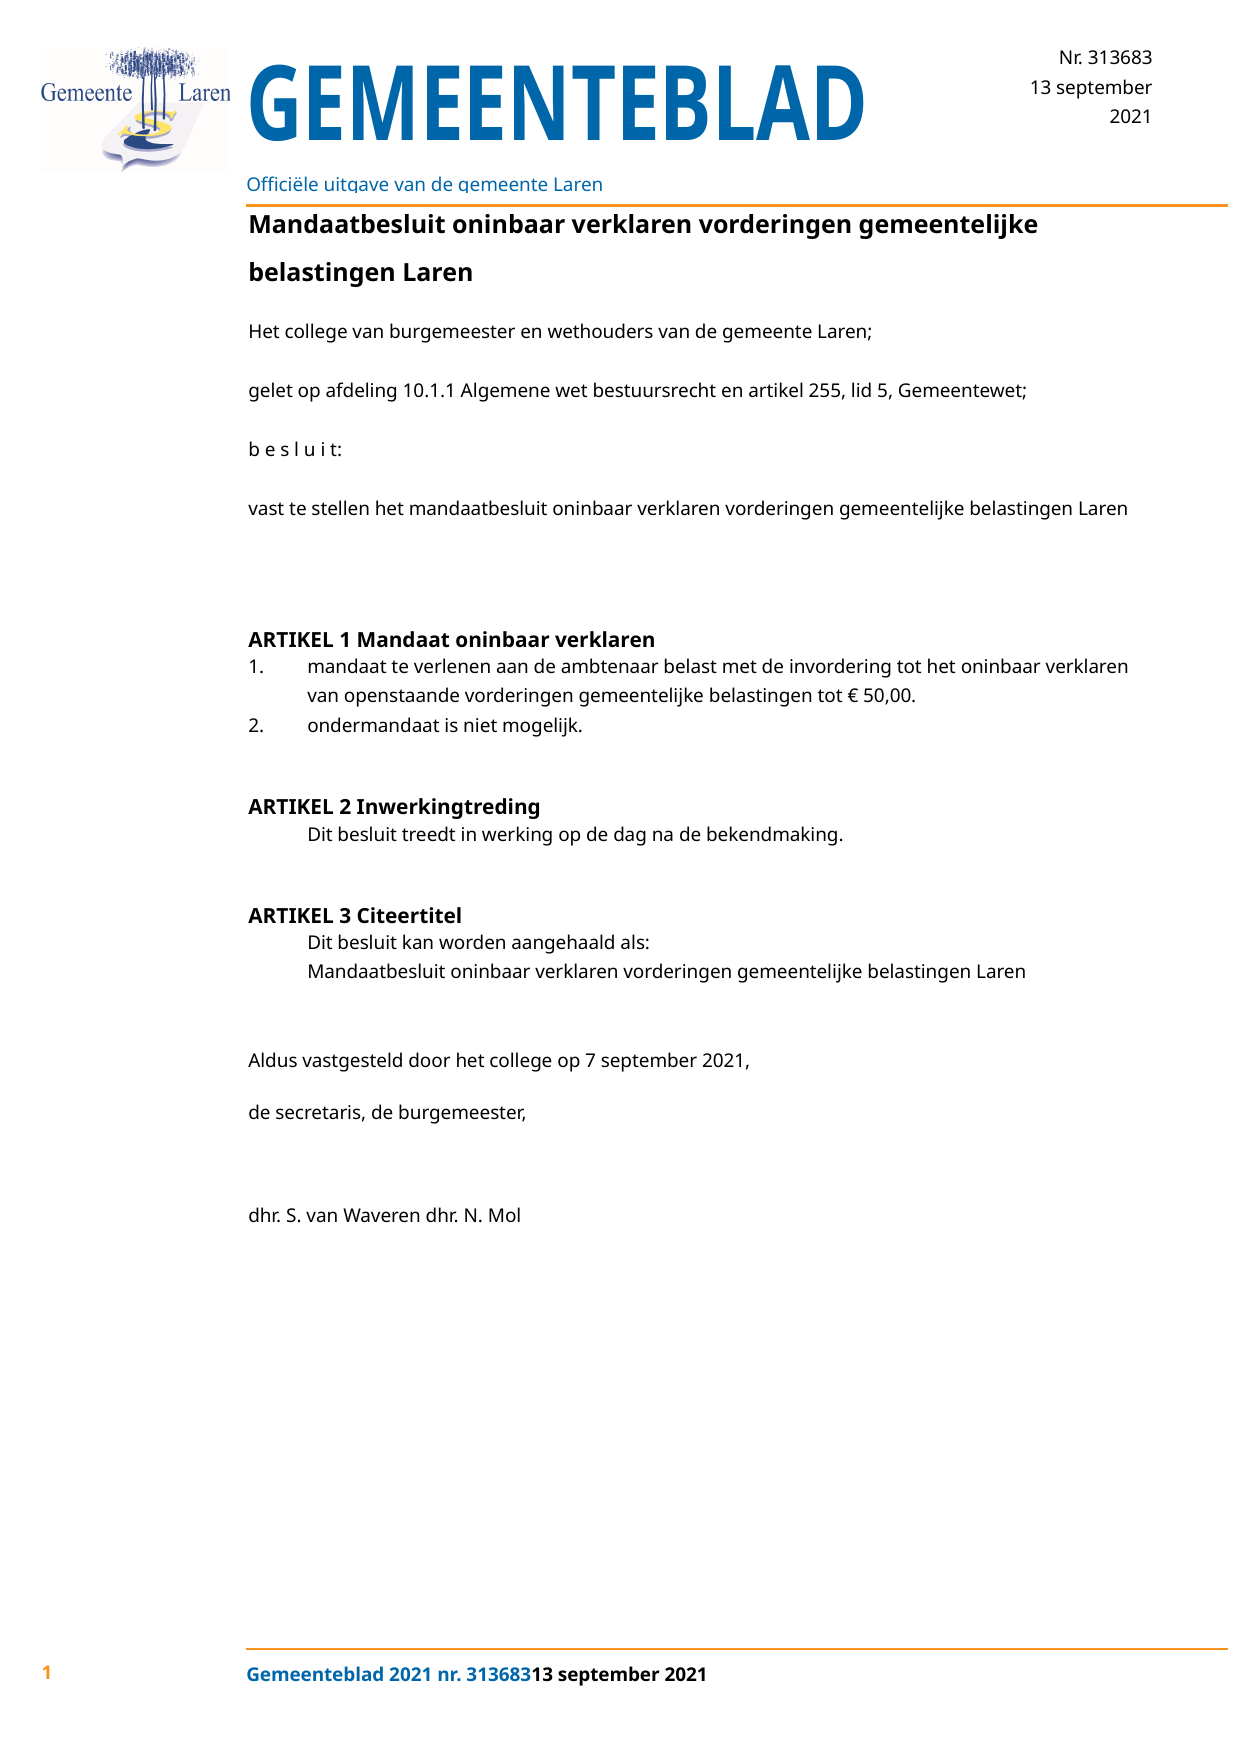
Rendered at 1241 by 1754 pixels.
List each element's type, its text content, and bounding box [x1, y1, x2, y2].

picture [41, 47, 231, 172]
list ondermandaat is niet mogelijk. [248, 712, 1152, 738]
text ARTIKEL 3 Citeertitel [248, 901, 1152, 929]
text de secretaris, de burgemeester, [248, 1099, 1152, 1125]
text b e s l u i t: [248, 436, 1152, 462]
text ARTIKEL 2 Inwerkingtreding [248, 792, 1152, 821]
text gelet op afdeling 10.1.1 Algemene wet bestuursrecht en artikel 255, lid 5, Gemeentewet; [248, 377, 1152, 403]
text dhr. S. van Waveren dhr. N. Mol [248, 1202, 1152, 1228]
text vast te stellen het mandaatbesluit oninbaar verklaren vorderingen gemeentelijke belastingen Laren [248, 495, 1152, 521]
list Dit besluit treedt in werking op de dag na de bekendmaking. [248, 821, 1152, 846]
list mandaat te verlenen aan de ambtenaar belast met de invordering tot het oninbaar verklaren van openstaande vorderingen gemeentelijke belastingen tot € 50,00. [248, 653, 1152, 708]
text Mandaatbesluit oninbaar verklaren vorderingen gemeentelijke belastingen Laren [248, 207, 1152, 288]
text Aldus vastgesteld door het college op 7 september 2021, [248, 1047, 1152, 1073]
text Het college van burgemeester en wethouders van de gemeente Laren; [248, 318, 1152, 344]
text ARTIKEL 1 Mandaat oninbaar verklaren [248, 625, 1152, 653]
list Dit besluit kan worden aangehaald als: [248, 929, 1152, 955]
list Mandaatbesluit oninbaar verklaren vorderingen gemeentelijke belastingen Laren [248, 959, 1152, 984]
